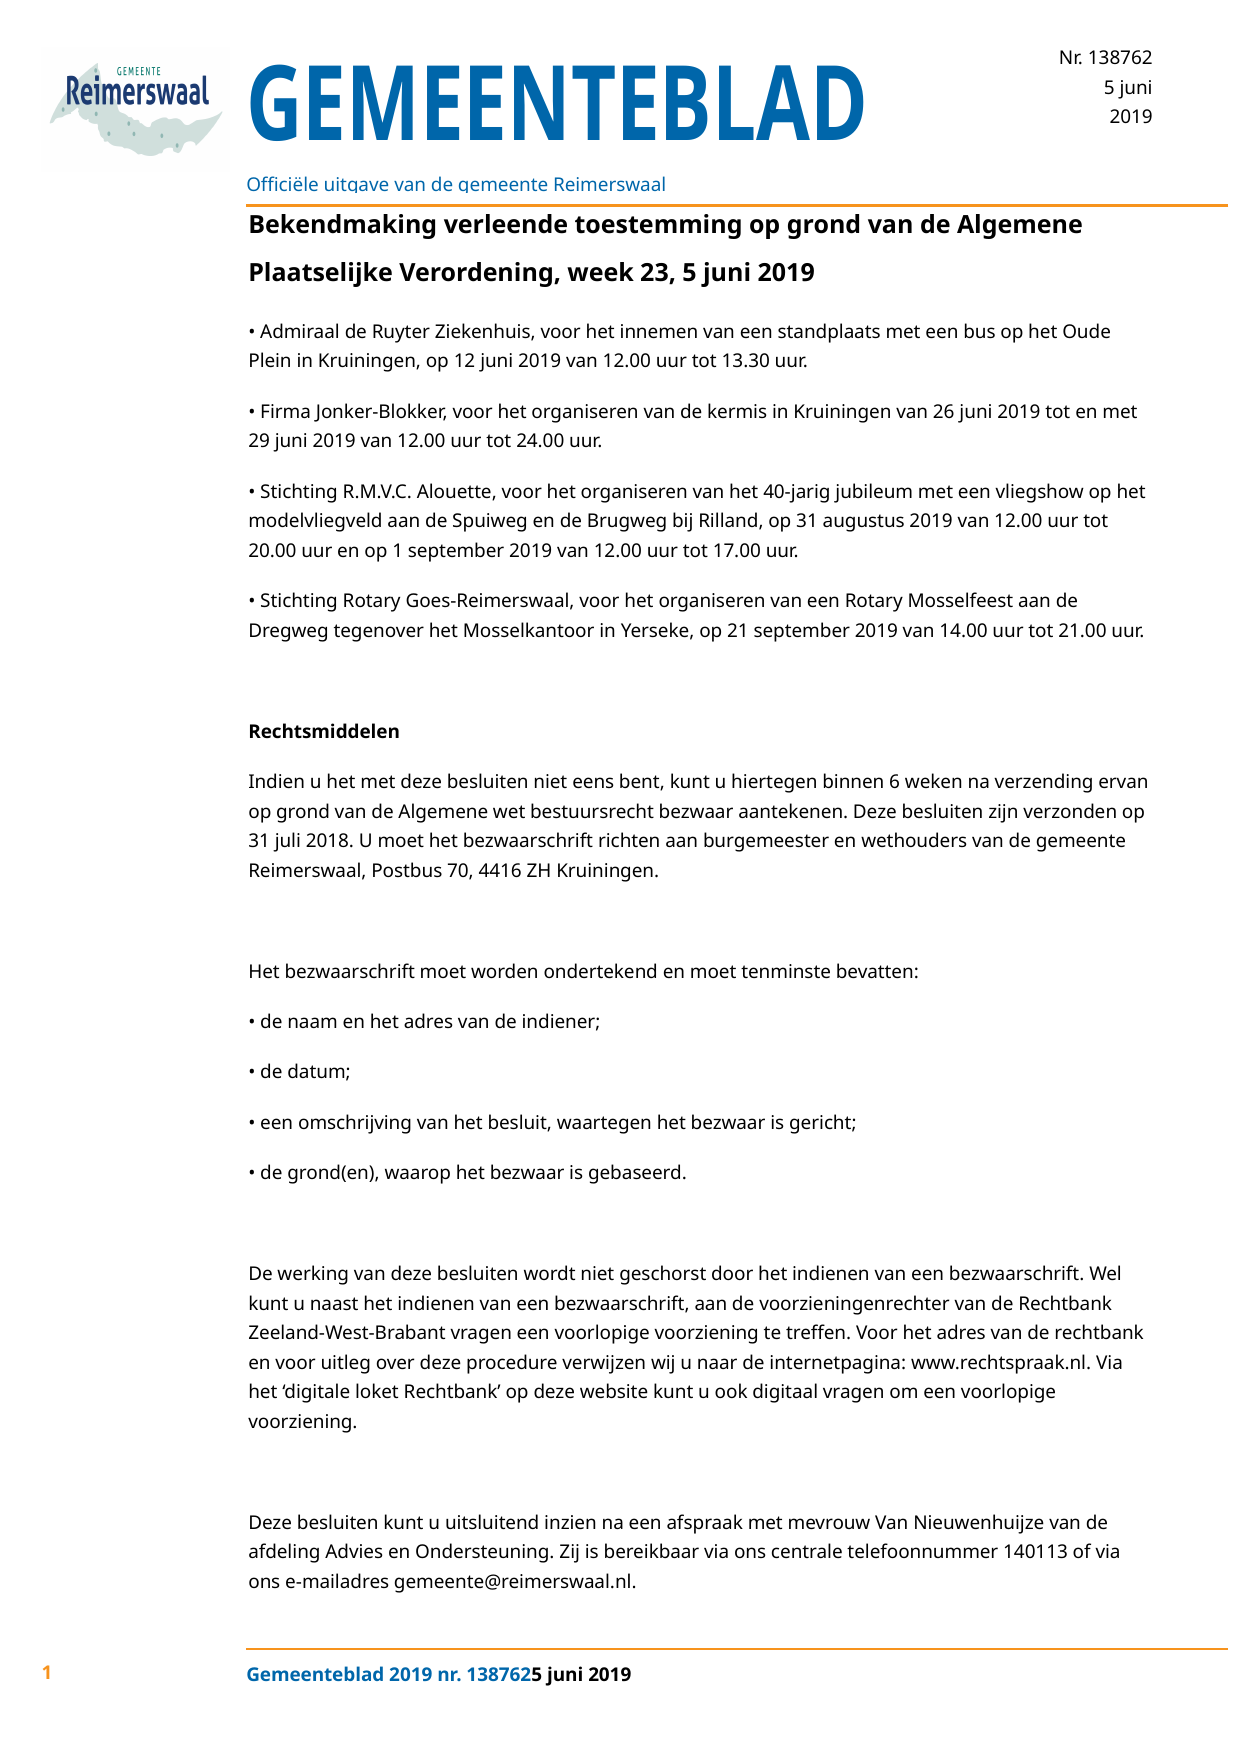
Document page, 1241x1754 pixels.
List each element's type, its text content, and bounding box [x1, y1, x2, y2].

text De werking van deze besluiten wordt niet geschorst door het indienen van een bezwaarschrift. Wel kunt u naast het indienen van een bezwaarschrift, aan de voorzieningenrechter van de Rechtbank Zeeland-West-Brabant vragen een voorlopige voorziening te treffen. Voor het adres van de rechtbank en voor uitleg over deze procedure verwijzen wij u naar de internetpagina: www.rechtspraak.nl. Via het ‘digitale loket Rechtbank’ op deze website kunt u ook digitaal vragen om een voorlopige voorziening. [248, 1260, 1152, 1434]
text • de datum; [248, 1059, 1152, 1084]
text • de naam en het adres van de indiener; [248, 1008, 1152, 1034]
text • Admiraal de Ruyter Ziekenhuis, voor het innemen van een standplaats met een bus op het Oude Plein in Kruiningen, op 12 juni 2019 van 12.00 uur tot 13.30 uur. [248, 318, 1152, 373]
text • Firma Jonker-Blokker, voor het organiseren van de kermis in Kruiningen van 26 juni 2019 tot en met 29 juni 2019 van 12.00 uur tot 24.00 uur. [248, 398, 1152, 453]
text Deze besluiten kunt u uitsluitend inzien na een afspraak met mevrouw Van Nieuwenhuijze van de afdeling Advies en Ondersteuning. Zij is bereikbaar via ons centrale telefoonnummer 140113 of via ons e-mailadres gemeente@reimerswaal.nl. [248, 1509, 1152, 1594]
text • Stichting R.M.V.C. Alouette, voor het organiseren van het 40-jarig jubileum met een vliegshow op het modelvliegveld aan de Spuiweg en de Brugweg bij Rilland, op 31 augustus 2019 van 12.00 uur tot 20.00 uur en op 1 september 2019 van 12.00 uur tot 17.00 uur. [248, 478, 1152, 563]
text Rechtsmiddelen [248, 718, 1152, 744]
picture [41, 47, 231, 172]
text Indien u het met deze besluiten niet eens bent, kunt u hiertegen binnen 6 weken na verzending ervan op grond van de Algemene wet bestuursrecht bezwaar aantekenen. Deze besluiten zijn verzonden op 31 juli 2018. U moet het bezwaarschrift richten aan burgemeester en wethouders van de gemeente Reimerswaal, Postbus 70, 4416 ZH Kruiningen. [248, 768, 1152, 883]
text Bekendmaking verleende toestemming op grond van de Algemene Plaatselijke Verordening, week 23, 5 juni 2019 [248, 207, 1152, 288]
text • een omschrijving van het besluit, waartegen het bezwaar is gericht; [248, 1109, 1152, 1135]
text Het bezwaarschrift moet worden ondertekend en moet tenminste bevatten: [248, 958, 1152, 984]
text • de grond(en), waarop het bezwaar is gebaseerd. [248, 1159, 1152, 1185]
text • Stichting Rotary Goes-Reimerswaal, voor het organiseren van een Rotary Mosselfeest aan de Dregweg tegenover het Mosselkantoor in Yerseke, op 21 september 2019 van 14.00 uur tot 21.00 uur. [248, 587, 1152, 643]
